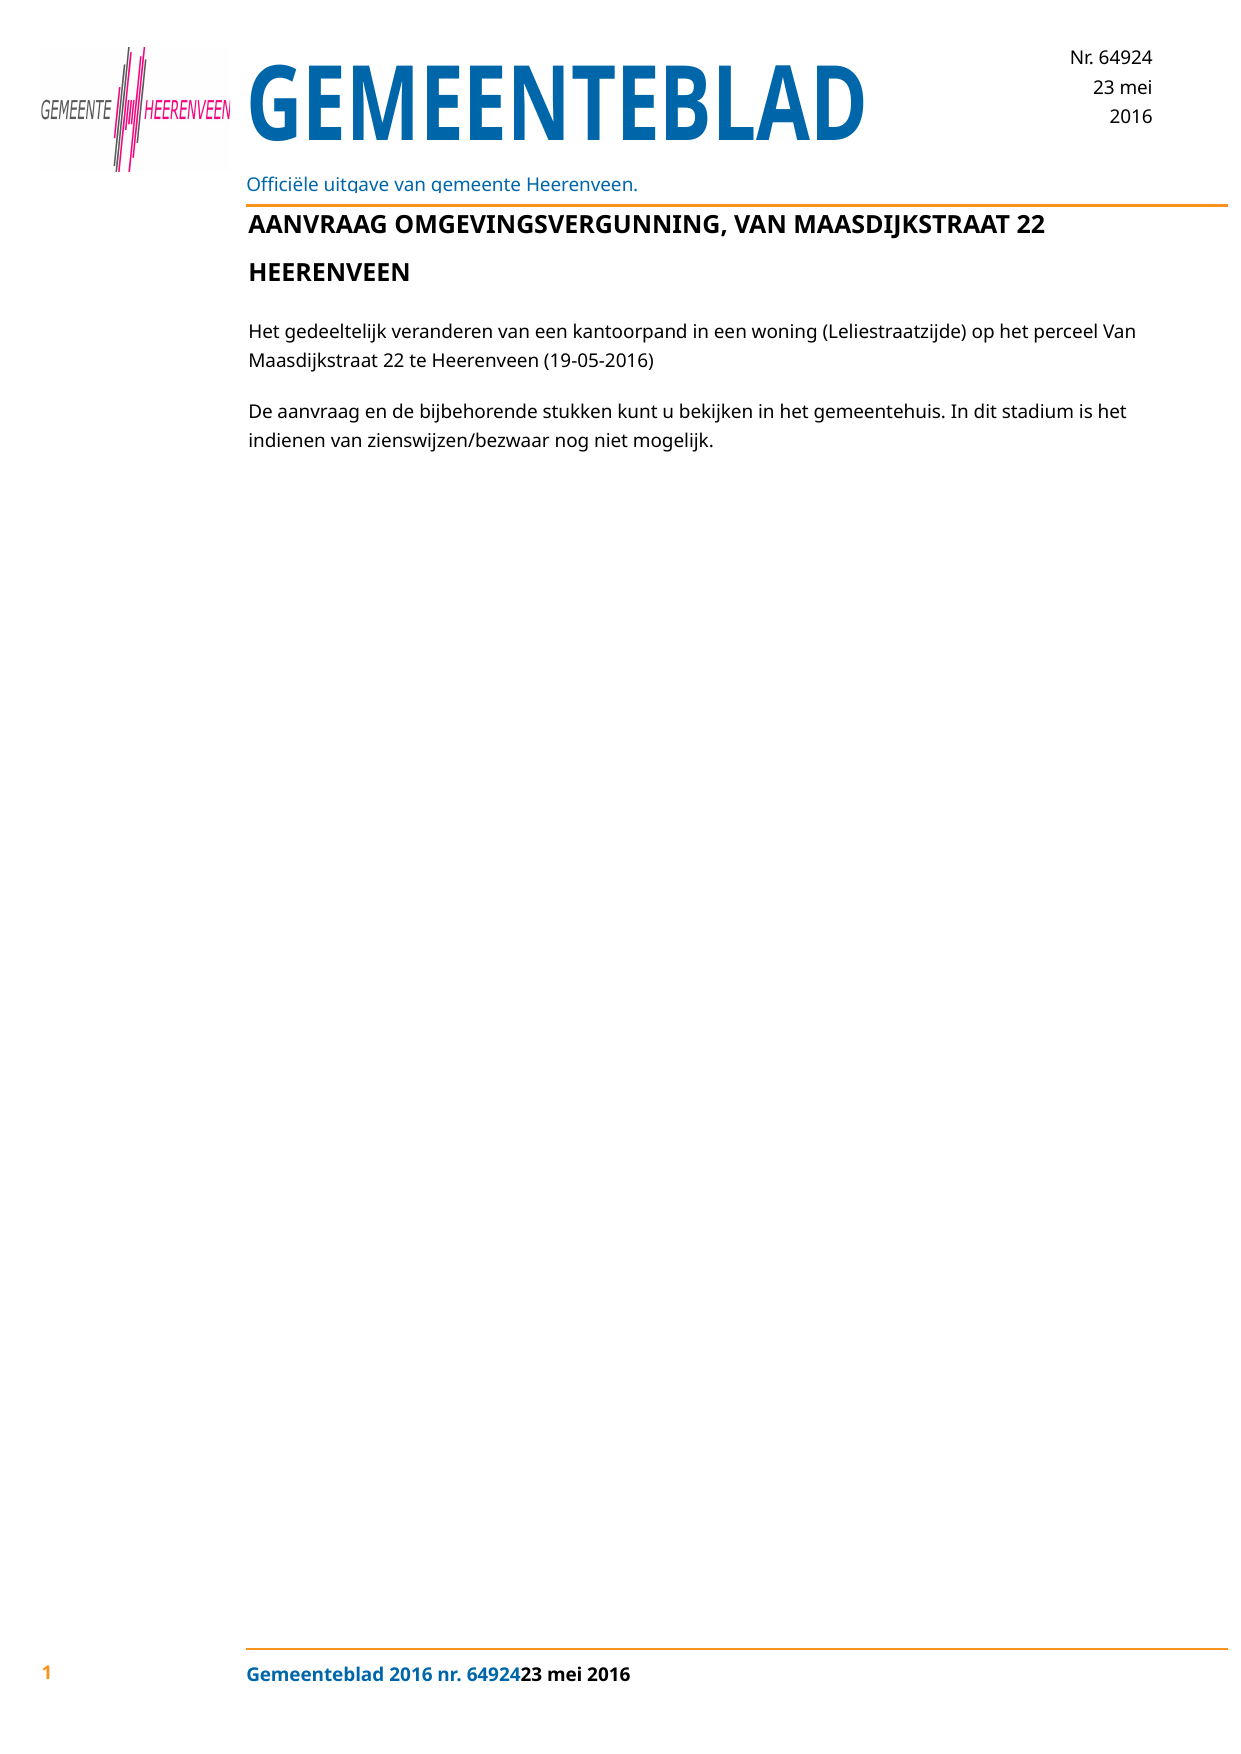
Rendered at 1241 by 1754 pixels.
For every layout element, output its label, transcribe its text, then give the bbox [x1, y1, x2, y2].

text Het gedeeltelijk veranderen van een kantoorpand in een woning (Leliestraatzijde) op het perceel Van Maasdijkstraat 22 te Heerenveen (19-05-2016) [248, 318, 1152, 373]
picture [41, 47, 231, 172]
text De aanvraag en de bijbehorende stukken kunt u bekijken in het gemeentehuis. In dit stadium is het indienen van zienswijzen/bezwaar nog niet mogelijk. [248, 398, 1152, 453]
text AANVRAAG OMGEVINGSVERGUNNING, VAN MAASDIJKSTRAAT 22 HEERENVEEN [248, 207, 1152, 288]
